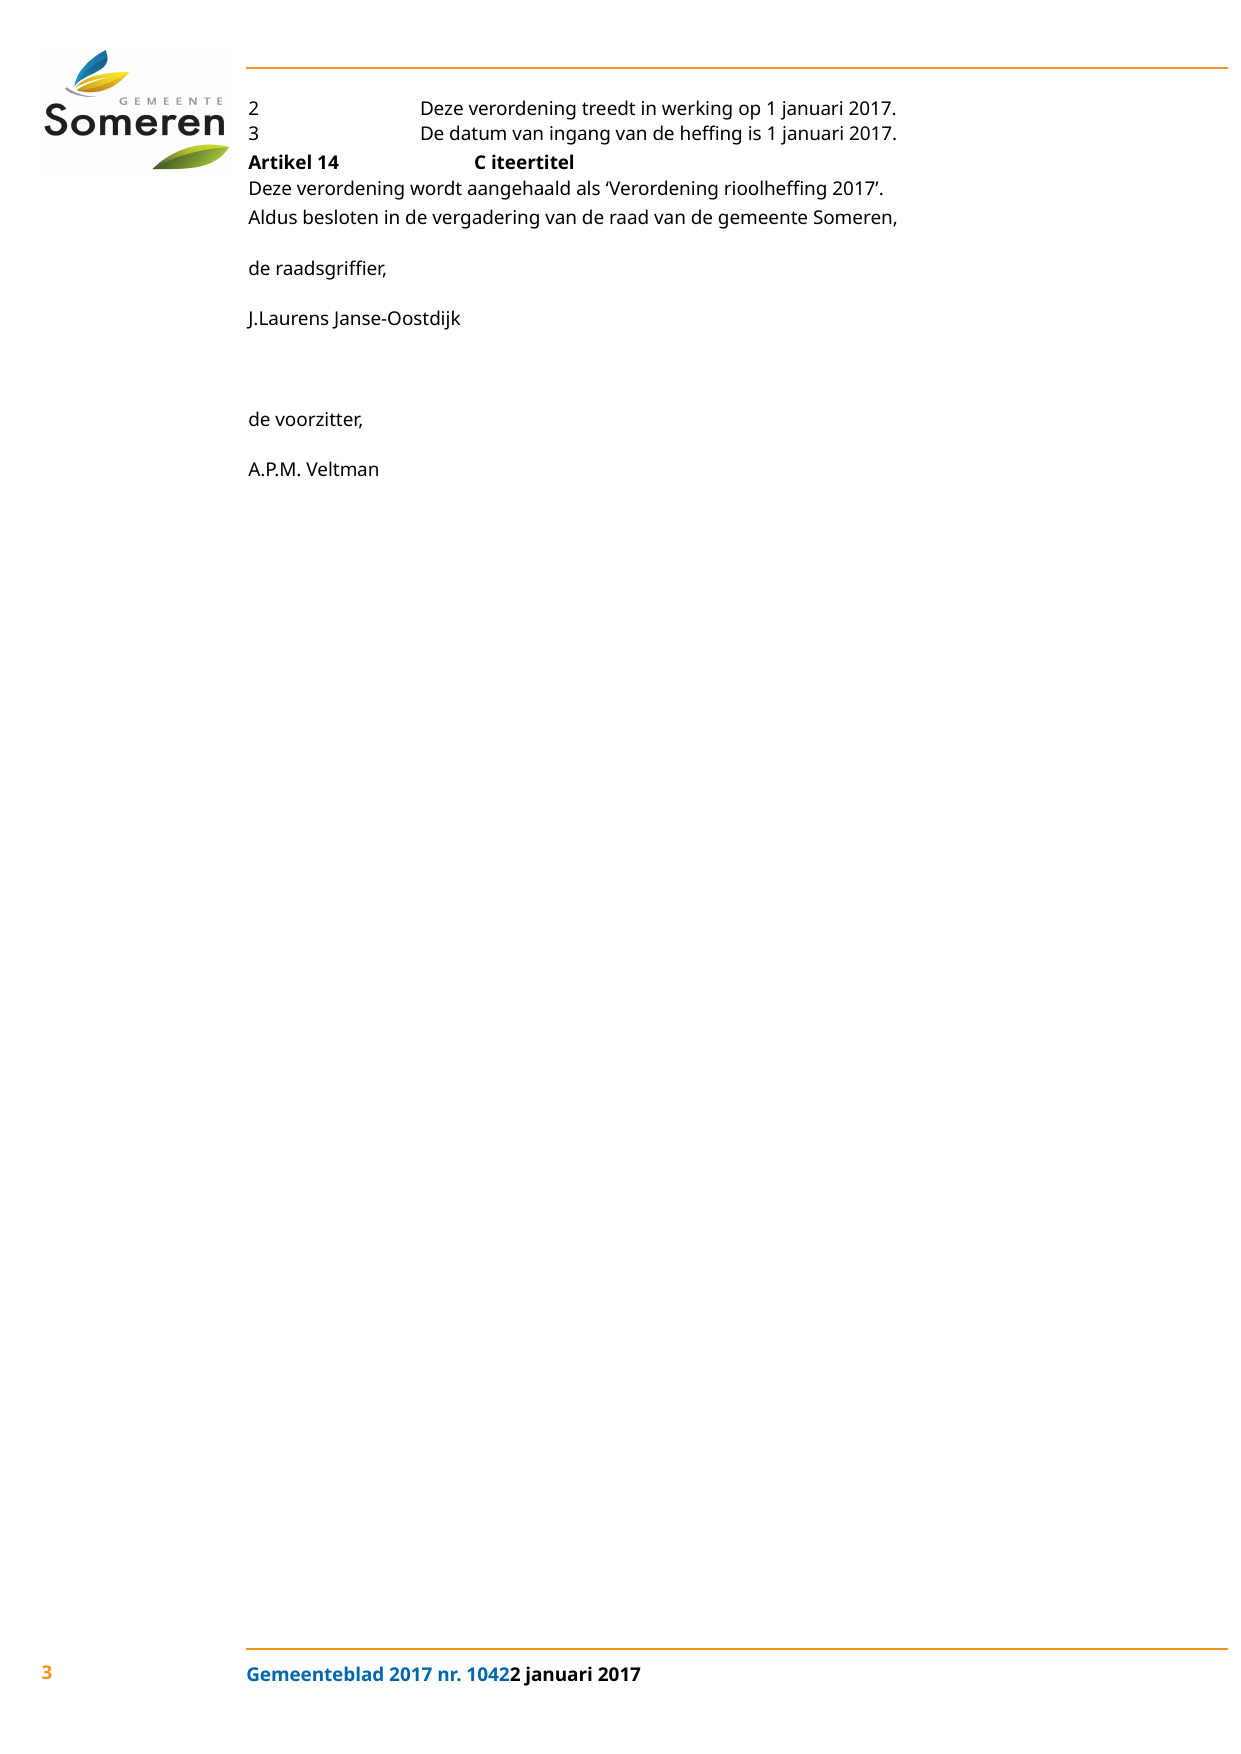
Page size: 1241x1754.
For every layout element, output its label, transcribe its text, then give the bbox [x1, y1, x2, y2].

text J.Laurens Janse-Oostdijk [248, 305, 1152, 331]
table_header C iteertitel [474, 150, 1152, 175]
table_cell 3 [248, 121, 420, 146]
text de raadsgriffier, [248, 255, 1152, 280]
table_cell De datum van ingang van de heffing is 1 januari 2017. [420, 121, 1152, 146]
picture [41, 47, 231, 172]
text Aldus besloten in de vergadering van de raad van de gemeente Someren, [248, 204, 1152, 230]
table_cell 2 [248, 95, 420, 121]
text A.P.M. Veltman [248, 456, 1152, 482]
table_cell Deze verordening treedt in werking op 1 januari 2017. [420, 95, 1152, 121]
table_cell Deze verordening wordt aangehaald als ‘Verordening rioolheffing 2017’. [248, 175, 1152, 201]
table_header Artikel 14 [248, 150, 474, 175]
text de voorzitter, [248, 406, 1152, 432]
